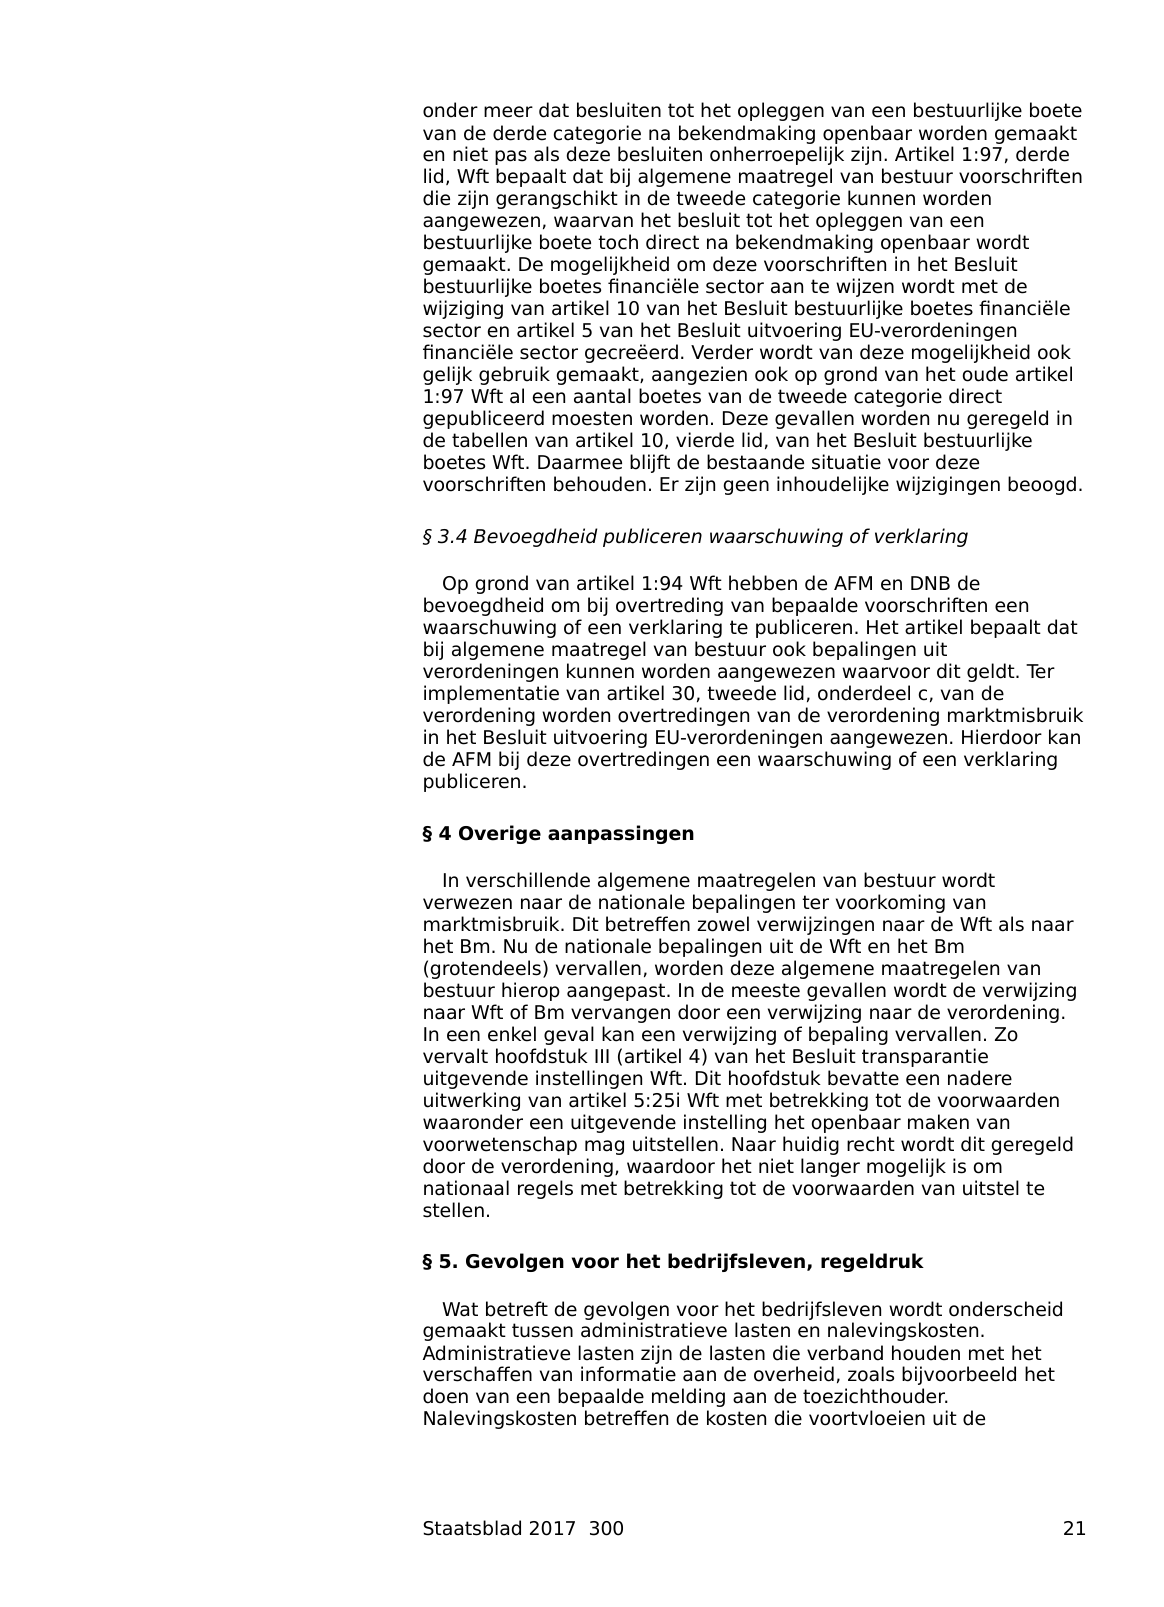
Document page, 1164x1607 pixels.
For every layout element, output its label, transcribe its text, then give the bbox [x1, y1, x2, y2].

subtitle § 4 Overige aanpassingen [422, 823, 1087, 845]
text Wat betreft de gevolgen voor het bedrijfsleven wordt onderscheid gemaakt tussen administratieve lasten en nalevingskosten. Administratieve lasten zijn de lasten die verband houden met het verschaffen van informatie aan de overheid, zoals bijvoorbeeld het doen van een bepaalde melding aan de toezichthouder. Nalevingskosten betreffen de kosten die voortvloeien uit de [422, 1298, 1087, 1430]
text In verschillende algemene maatregelen van bestuur wordt verwezen naar de nationale bepalingen ter voorkoming van marktmisbruik. Dit betreffen zowel verwijzingen naar de Wft als naar het Bm. Nu de nationale bepalingen uit de Wft en het Bm (grotendeels) vervallen, worden deze algemene maatregelen van bestuur hierop aangepast. In de meeste gevallen wordt de verwijzing naar Wft of Bm vervangen door een verwijzing naar de verordening. In een enkel geval kan een verwijzing of bepaling vervallen. Zo vervalt hoofdstuk III (artikel 4) van het Besluit transparantie uitgevende instellingen Wft. Dit hoofdstuk bevatte een nadere uitwerking van artikel 5:25i Wft met betrekking tot de voorwaarden waaronder een uitgevende instelling het openbaar maken van voorwetenschap mag uitstellen. Naar huidig recht wordt dit geregeld door de verordening, waardoor het niet langer mogelijk is om nationaal regels met betrekking tot de voorwaarden van uitstel te stellen. [422, 870, 1087, 1221]
subtitle § 3.4 Bevoegdheid publiceren waarschuwing of verklaring [422, 526, 1087, 548]
text Op grond van artikel 1:94 Wft hebben de AFM en DNB de bevoegdheid om bij overtreding van bepaalde voorschriften een waarschuwing of een verklaring te publiceren. Het artikel bepaalt dat bij algemene maatregel van bestuur ook bepalingen uit verordeningen kunnen worden aangewezen waarvoor dit geldt. Ter implementatie van artikel 30, tweede lid, onderdeel c, van de verordening worden overtredingen van de verordening marktmisbruik in het Besluit uitvoering EU-verordeningen aangewezen. Hierdoor kan de AFM bij deze overtredingen een waarschuwing of een verklaring publiceren. [422, 573, 1087, 793]
text onder meer dat besluiten tot het opleggen van een bestuurlijke boete van de derde categorie na bekendmaking openbaar worden gemaakt en niet pas als deze besluiten onherroepelijk zijn. Artikel 1:97, derde lid, Wft bepaalt dat bij algemene maatregel van bestuur voorschriften die zijn gerangschikt in de tweede categorie kunnen worden aangewezen, waarvan het besluit tot het opleggen van een bestuurlijke boete toch direct na bekendmaking openbaar wordt gemaakt. De mogelijkheid om deze voorschriften in het Besluit bestuurlijke boetes financiële sector aan te wijzen wordt met de wijziging van artikel 10 van het Besluit bestuurlijke boetes financiële sector en artikel 5 van het Besluit uitvoering EU-verordeningen financiële sector gecreëerd. Verder wordt van deze mogelijkheid ook gelijk gebruik gemaakt, aangezien ook op grond van het oude artikel 1:97 Wft al een aantal boetes van de tweede categorie direct gepubliceerd moesten worden. Deze gevallen worden nu geregeld in de tabellen van artikel 10, vierde lid, van het Besluit bestuurlijke boetes Wft. Daarmee blijft de bestaande situatie voor deze voorschriften behouden. Er zijn geen inhoudelijke wijzigingen beoogd. [422, 100, 1087, 496]
subtitle § 5. Gevolgen voor het bedrijfsleven, regeldruk [422, 1251, 1087, 1273]
